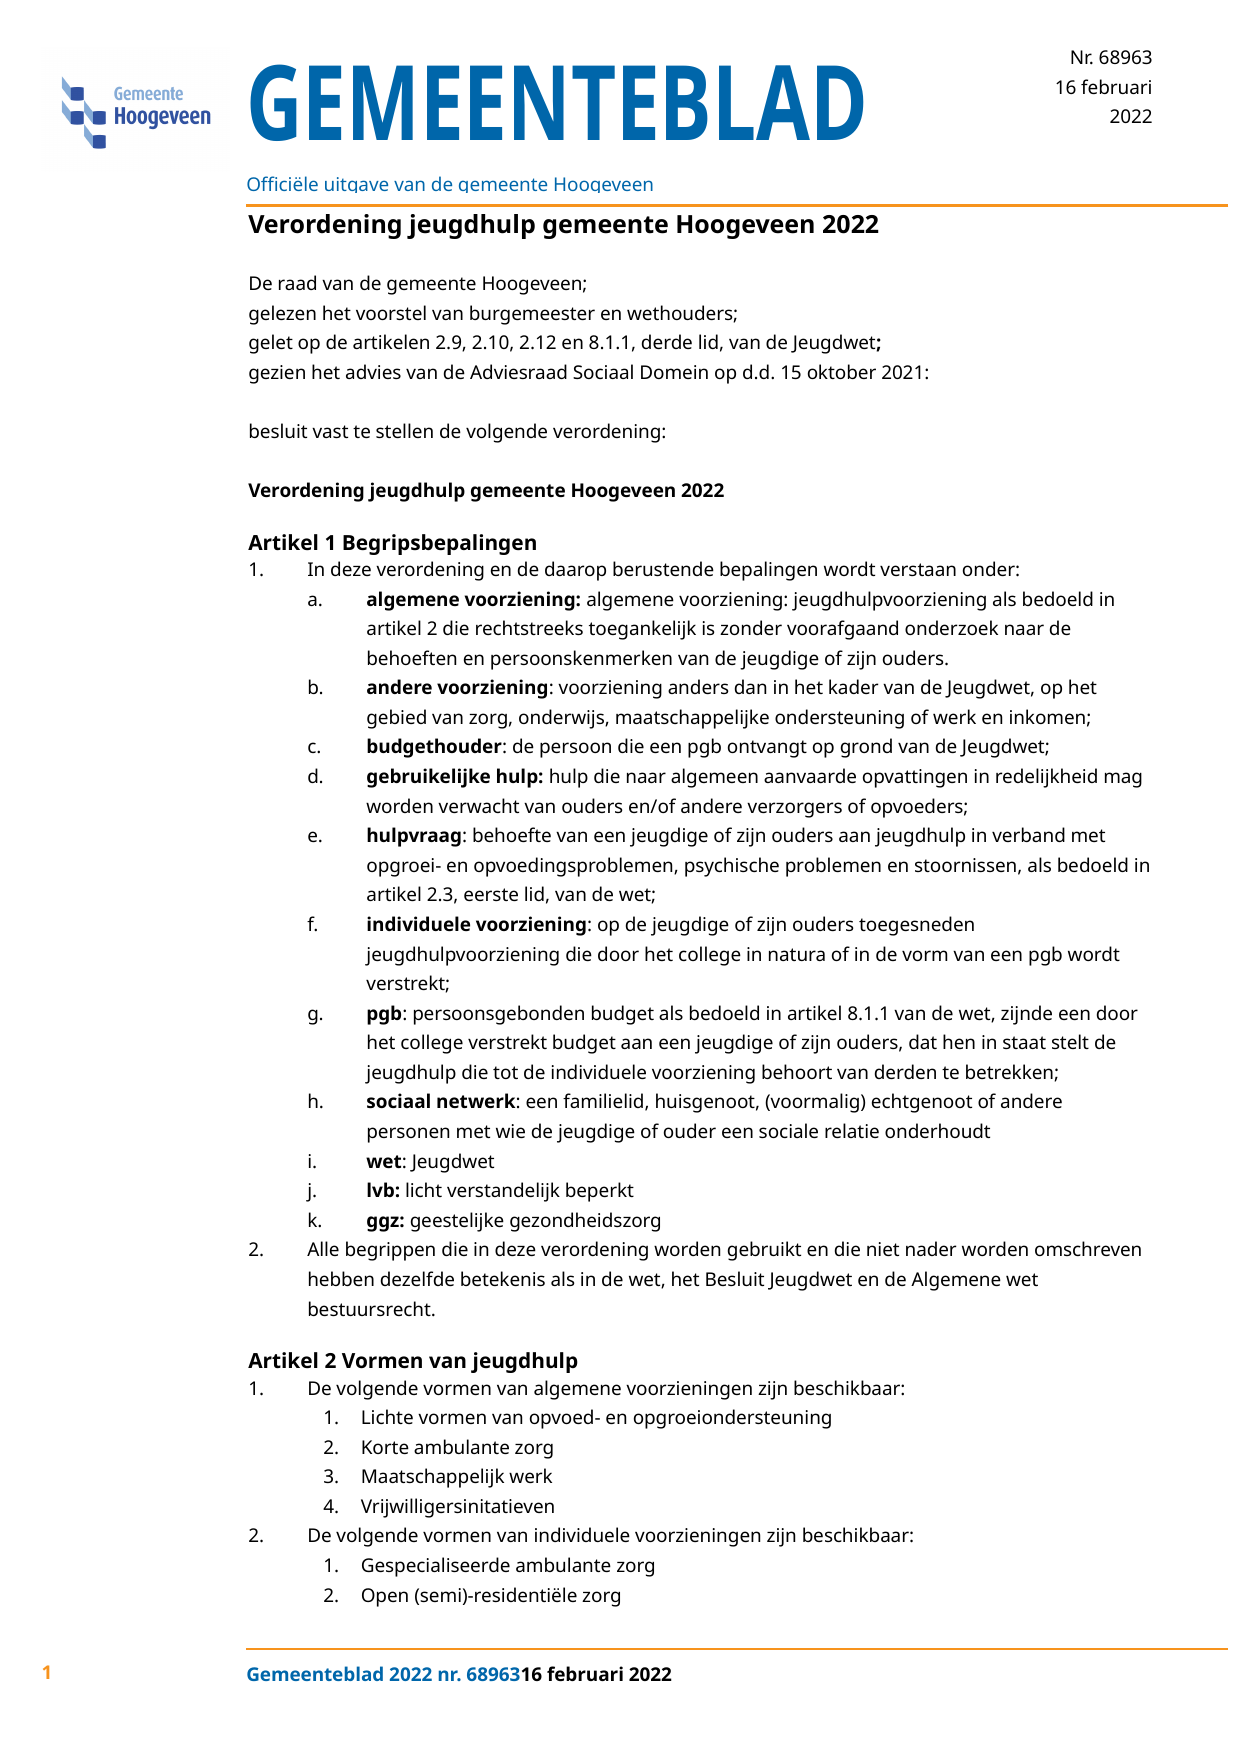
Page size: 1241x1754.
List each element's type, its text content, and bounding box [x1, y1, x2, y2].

list In deze verordening en de daarop berustende bepalingen wordt verstaan onder: [248, 556, 1152, 582]
list De volgende vormen van algemene voorzieningen zijn beschikbaar: [248, 1375, 1152, 1400]
list Gespecialiseerde ambulante zorg [323, 1552, 1152, 1578]
list Open (semi)-residentiële zorg [323, 1582, 1152, 1607]
text gelet op de artikelen 2.9, 2.10, 2.12 en 8.1.1, derde lid, van de Jeugdwet; [248, 329, 1152, 355]
text gelezen het voorstel van burgemeester en wethouders; [248, 300, 1152, 326]
list Korte ambulante zorg [323, 1434, 1152, 1459]
list lvb: licht verstandelijk beperkt [307, 1177, 1152, 1203]
list sociaal netwerk: een familielid, huisgenoot, (voormalig) echtgenoot of andere personen met wie de jeugdige of ouder een sociale relatie onderhoudt [307, 1089, 1152, 1144]
list Lichte vormen van opvoed- en opgroeiondersteuning [323, 1404, 1152, 1430]
text Verordening jeugdhulp gemeente Hoogeveen 2022 [248, 477, 1152, 503]
text Artikel 1 Begripsbepalingen [248, 528, 1152, 556]
list Maatschappelijk werk [323, 1463, 1152, 1489]
list hulpvraag: behoefte van een jeugdige of zijn ouders aan jeugdhulp in verband met opgroei- en opvoedingsproblemen, psychische problemen en stoornissen, als bedoeld in artikel 2.3, eerste lid, van de wet; [307, 822, 1152, 907]
text Verordening jeugdhulp gemeente Hoogeveen 2022 [248, 207, 1152, 241]
text Artikel 2 Vormen van jeugdhulp [248, 1346, 1152, 1375]
list De volgende vormen van individuele voorzieningen zijn beschikbaar: [248, 1523, 1152, 1548]
text De raad van de gemeente Hoogeveen; [248, 270, 1152, 296]
list budgethouder: de persoon die een pgb ontvangt op grond van de Jeugdwet; [307, 734, 1152, 759]
list wet: Jeugdwet [307, 1148, 1152, 1174]
text besluit vast te stellen de volgende verordening: [248, 418, 1152, 444]
picture [41, 47, 231, 172]
list Vrijwilligersinitatieven [323, 1493, 1152, 1519]
list individuele voorziening: op de jeugdige of zijn ouders toegesneden jeugdhulpvoorziening die door het college in natura of in de vorm van een pgb wordt verstrekt; [307, 911, 1152, 996]
list Alle begrippen die in deze verordening worden gebruikt en die niet nader worden omschreven hebben dezelfde betekenis als in de wet, het Besluit Jeugdwet en de Algemene wet bestuursrecht. [248, 1237, 1152, 1322]
list algemene voorziening: algemene voorziening: jeugdhulpvoorziening als bedoeld in artikel 2 die rechtstreeks toegankelijk is zonder voorafgaand onderzoek naar de behoeften en persoonskenmerken van de jeugdige of zijn ouders. [307, 586, 1152, 671]
list ggz: geestelijke gezondheidszorg [307, 1207, 1152, 1233]
list pgb: persoonsgebonden budget als bedoeld in artikel 8.1.1 van de wet, zijnde een door het college verstrekt budget aan een jeugdige of zijn ouders, dat hen in staat stelt de jeugdhulp die tot de individuele voorziening behoort van derden te betrekken; [307, 1000, 1152, 1085]
text gezien het advies van de Adviesraad Sociaal Domein op d.d. 15 oktober 2021: [248, 359, 1152, 385]
list gebruikelijke hulp: hulp die naar algemeen aanvaarde opvattingen in redelijkheid mag worden verwacht van ouders en/of andere verzorgers of opvoeders; [307, 763, 1152, 819]
list andere voorziening: voorziening anders dan in het kader van de Jeugdwet, op het gebied van zorg, onderwijs, maatschappelijke ondersteuning of werk en inkomen; [307, 674, 1152, 730]
